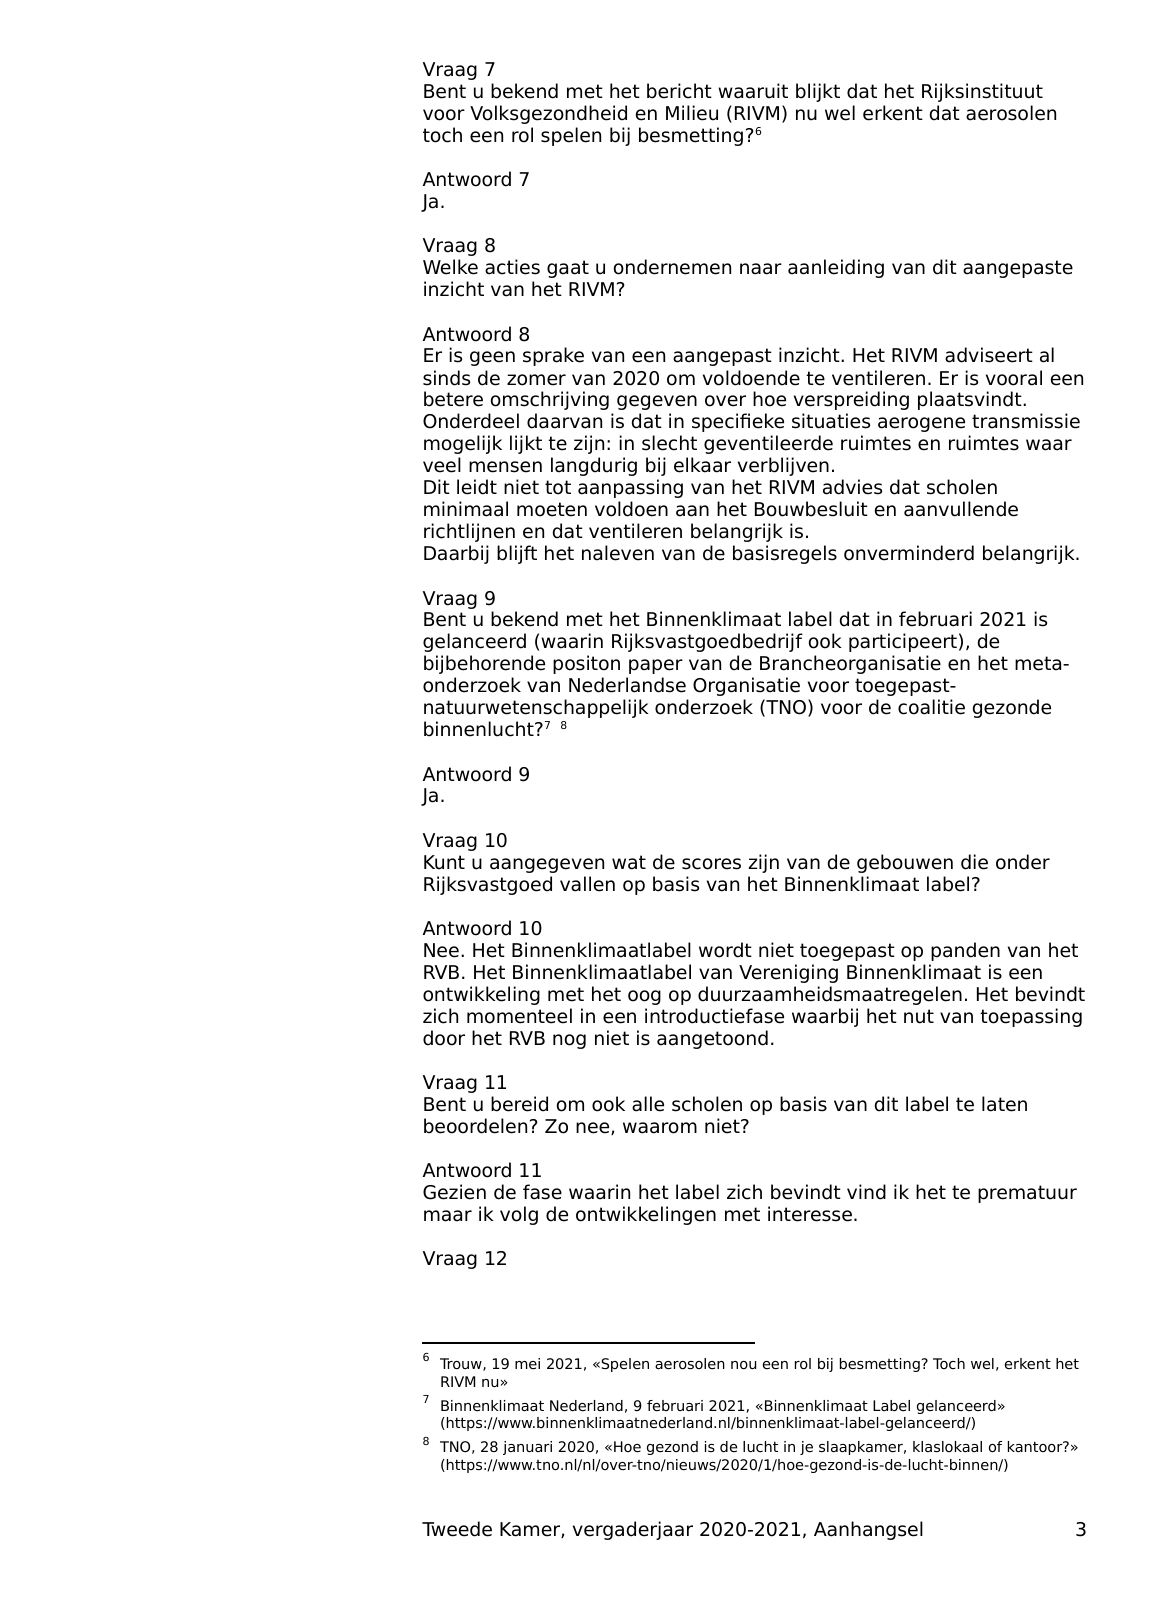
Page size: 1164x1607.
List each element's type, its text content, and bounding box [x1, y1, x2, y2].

text Welke acties gaat u ondernemen naar aanleiding van dit aangepaste inzicht van het RIVM? [422, 257, 1087, 301]
text Er is geen sprake van een aangepast inzicht. Het RIVM adviseert al sinds de zomer van 2020 om voldoende te ventileren. Er is vooral een betere omschrijving gegeven over hoe verspreiding plaatsvindt. Onderdeel daarvan is dat in specifieke situaties aerogene transmissie mogelijk lijkt te zijn: in slecht geventileerde ruimtes en ruimtes waar veel mensen langdurig bij elkaar verblijven. [422, 345, 1087, 477]
text Vraag 9 [422, 587, 1087, 609]
text Bent u bereid om ook alle scholen op basis van dit label te laten beoordelen? Zo nee, waarom niet? [422, 1094, 1087, 1138]
text TNO, 28 januari 2020, «Hoe gezond is de lucht in je slaapkamer, klaslokaal of kantoor?» (https://www.tno.nl/nl/over-tno/nieuws/2020/1/hoe-gezond-is-de-lucht-binnen/) [422, 1435, 1087, 1474]
text Vraag 7 [422, 59, 1087, 81]
text Ja. [422, 785, 1087, 807]
text Vraag 8 [422, 235, 1087, 257]
text Trouw, 19 mei 2021, «Spelen aerosolen nou een rol bij besmetting? Toch wel, erkent het RIVM nu» [422, 1352, 1087, 1391]
text Vraag 12 [422, 1248, 1087, 1270]
text Ja. [422, 191, 1087, 213]
text Vraag 11 [422, 1072, 1087, 1094]
text Antwoord 11 [422, 1160, 1087, 1182]
text Bent u bekend met het bericht waaruit blijkt dat het Rijksinstituut voor Volksgezondheid en Milieu (RIVM) nu wel erkent dat aerosolen toch een rol spelen bij besmetting? [422, 81, 1087, 147]
text Nee. Het Binnenklimaatlabel wordt niet toegepast op panden van het RVB. Het Binnenklimaatlabel van Vereniging Binnenklimaat is een ontwikkeling met het oog op duurzaamheidsmaatregelen. Het bevindt zich momenteel in een introductiefase waarbij het nut van toepassing door het RVB nog niet is aangetoond. [422, 940, 1087, 1049]
text Daarbij blijft het naleven van de basisregels onverminderd belangrijk. [422, 543, 1087, 565]
text Gezien de fase waarin het label zich bevindt vind ik het te prematuur maar ik volg de ontwikkelingen met interesse. [422, 1182, 1087, 1226]
text Antwoord 8 [422, 323, 1087, 345]
text Dit leidt niet tot aanpassing van het RIVM advies dat scholen minimaal moeten voldoen aan het Bouwbesluit en aanvullende richtlijnen en dat ventileren belangrijk is. [422, 477, 1087, 543]
text Kunt u aangegeven wat de scores zijn van de gebouwen die onder Rijksvastgoed vallen op basis van het Binnenklimaat label? [422, 852, 1087, 896]
text Antwoord 9 [422, 763, 1087, 785]
text Binnenklimaat Nederland, 9 februari 2021, «Binnenklimaat Label gelanceerd» (https://www.binnenklimaatnederland.nl/binnenklimaat-label-gelanceerd/) [422, 1393, 1087, 1432]
text Bent u bekend met het Binnenklimaat label dat in februari 2021 is gelanceerd (waarin Rijksvastgoedbedrijf ook participeert), de bijbehorende positon paper van de Brancheorganisatie en het meta-onderzoek van Nederlandse Organisatie voor toegepast-natuurwetenschappelijk onderzoek (TNO) voor de coalitie gezonde binnenlucht? [422, 609, 1087, 741]
text Antwoord 7 [422, 169, 1087, 191]
text Antwoord 10 [422, 918, 1087, 940]
text Vraag 10 [422, 829, 1087, 852]
